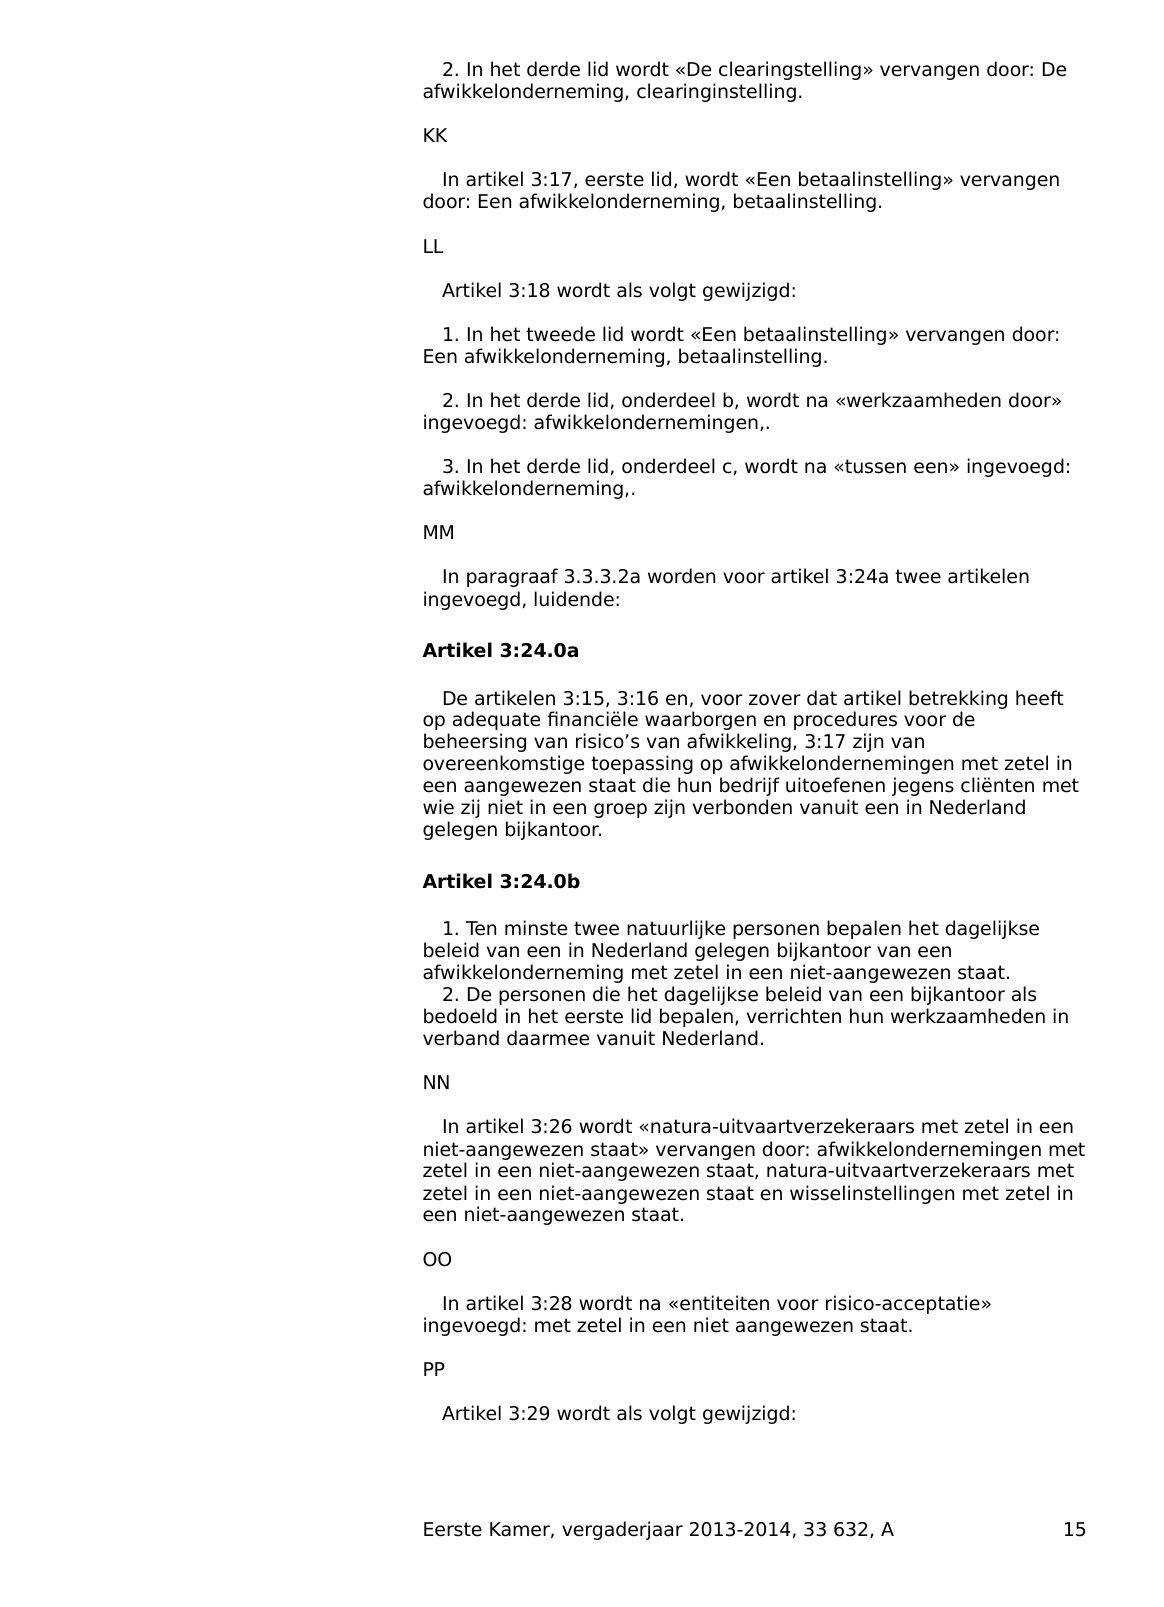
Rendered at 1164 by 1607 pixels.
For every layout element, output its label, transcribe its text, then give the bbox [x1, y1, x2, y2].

text KK [422, 125, 1087, 147]
text 2. In het derde lid, onderdeel b, wordt na «werkzaamheden door» ingevoegd: afwikkelondernemingen,. [422, 390, 1087, 434]
text Artikel 3:29 wordt als volgt gewijzigd: [422, 1403, 1087, 1425]
text In artikel 3:28 wordt na «entiteiten voor risico-acceptatie» ingevoegd: met zetel in een niet aangewezen staat. [422, 1293, 1087, 1337]
text MM [422, 522, 1087, 544]
subtitle Artikel 3:24.0a [422, 640, 1087, 662]
text 2. In het derde lid wordt «De clearingstelling» vervangen door: De afwikkelonderneming, clearinginstelling. [422, 59, 1087, 103]
text 3. In het derde lid, onderdeel c, wordt na «tussen een» ingevoegd: afwikkelonderneming,. [422, 456, 1087, 500]
subtitle Artikel 3:24.0b [422, 871, 1087, 893]
text De artikelen 3:15, 3:16 en, voor zover dat artikel betrekking heeft op adequate financiële waarborgen en procedures voor de beheersing van risico’s van afwikkeling, 3:17 zijn van overeenkomstige toepassing op afwikkelondernemingen met zetel in een aangewezen staat die hun bedrijf uitoefenen jegens cliënten met wie zij niet in een groep zijn verbonden vanuit een in Nederland gelegen bijkantoor. [422, 687, 1087, 841]
text In artikel 3:26 wordt «natura-uitvaartverzekeraars met zetel in een niet-aangewezen staat» vervangen door: afwikkelondernemingen met zetel in een niet-aangewezen staat, natura-uitvaartverzekeraars met zetel in een niet-aangewezen staat en wisselinstellingen met zetel in een niet-aangewezen staat. [422, 1116, 1087, 1226]
text 1. In het tweede lid wordt «Een betaalinstelling» vervangen door: Een afwikkelonderneming, betaalinstelling. [422, 324, 1087, 368]
text Artikel 3:18 wordt als volgt gewijzigd: [422, 280, 1087, 302]
text LL [422, 236, 1087, 257]
text In artikel 3:17, eerste lid, wordt «Een betaalinstelling» vervangen door: Een afwikkelonderneming, betaalinstelling. [422, 169, 1087, 213]
text 2. De personen die het dagelijkse beleid van een bijkantoor als bedoeld in het eerste lid bepalen, verrichten hun werkzaamheden in verband daarmee vanuit Nederland. [422, 984, 1087, 1050]
text 1. Ten minste twee natuurlijke personen bepalen het dagelijkse beleid van een in Nederland gelegen bijkantoor van een afwikkelonderneming met zetel in een niet-aangewezen staat. [422, 918, 1087, 984]
text PP [422, 1359, 1087, 1381]
text NN [422, 1072, 1087, 1094]
text OO [422, 1248, 1087, 1271]
text In paragraaf 3.3.3.2a worden voor artikel 3:24a twee artikelen ingevoegd, luidende: [422, 566, 1087, 610]
